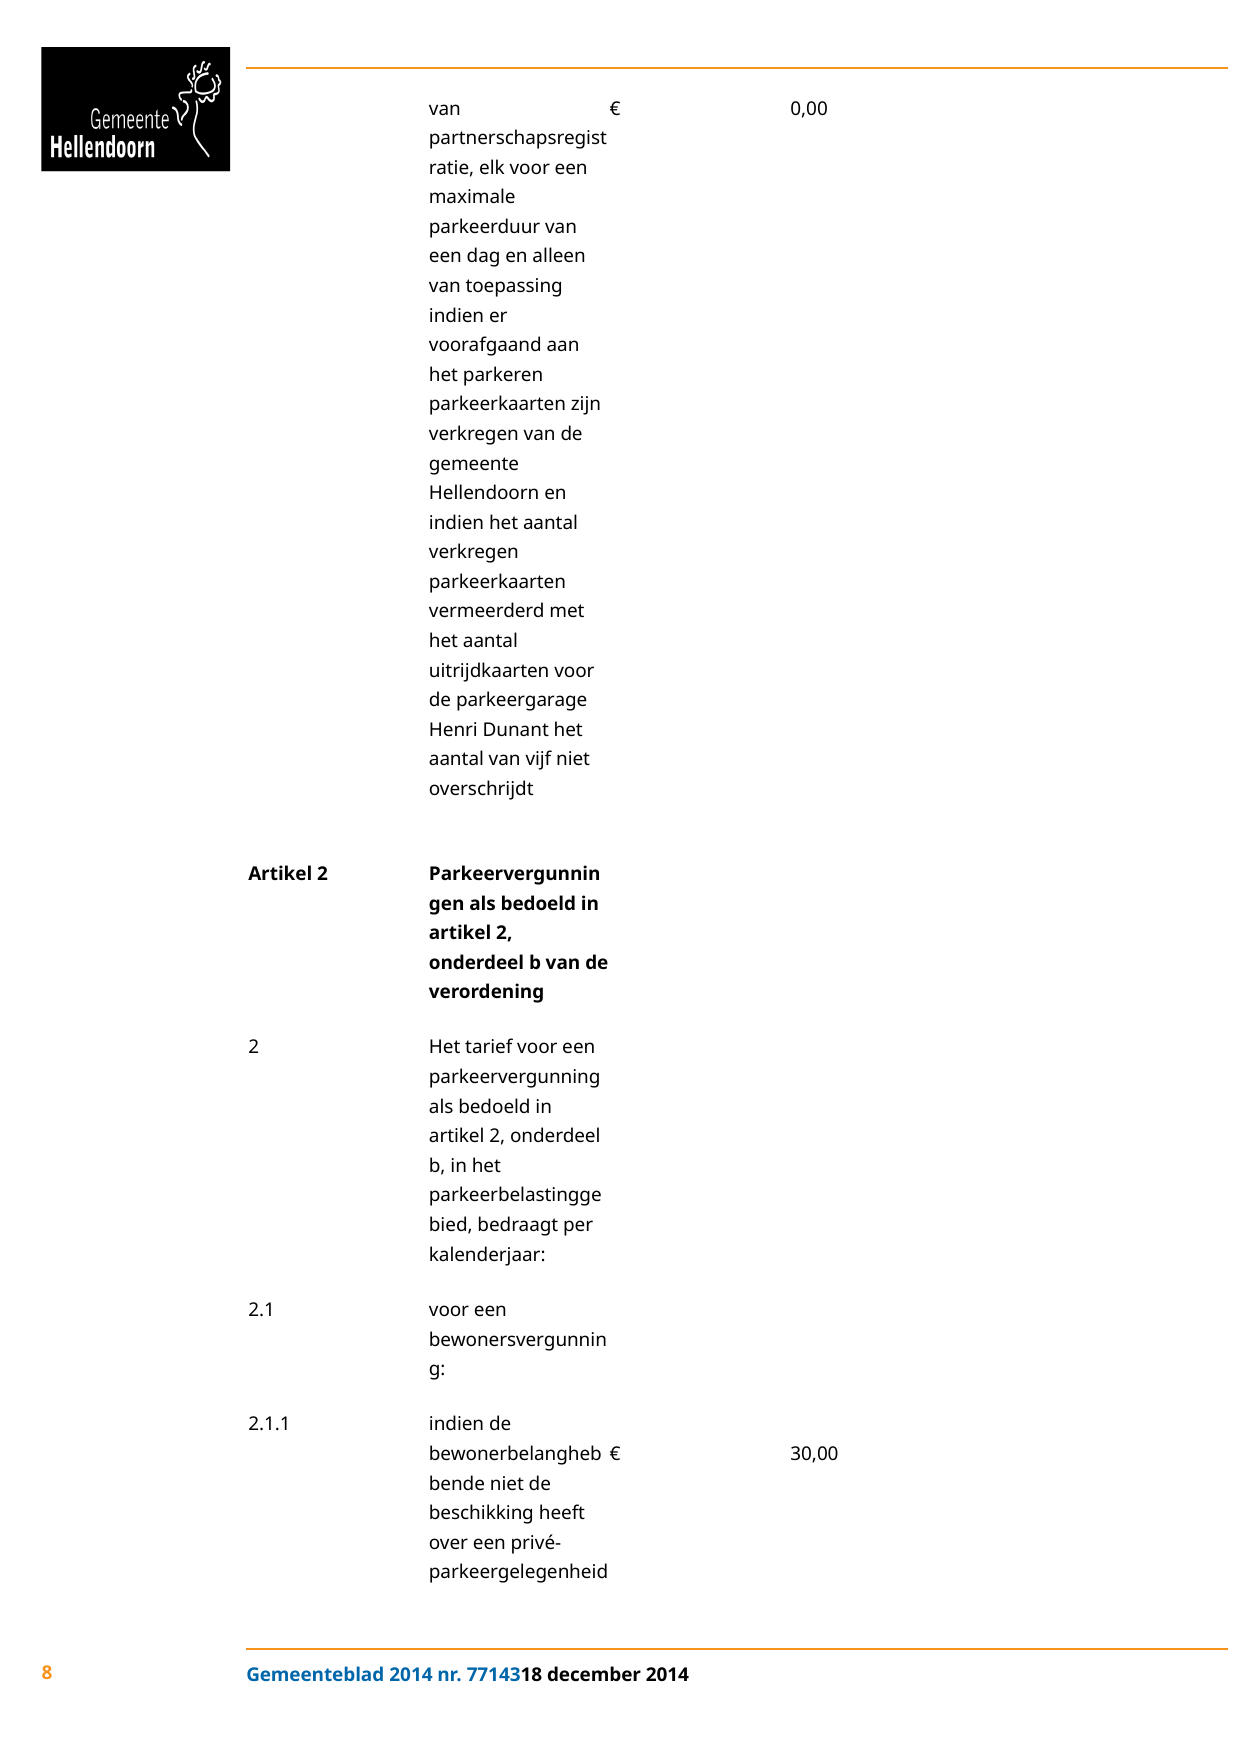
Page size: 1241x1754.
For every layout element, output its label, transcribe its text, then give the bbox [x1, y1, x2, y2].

table_cell [609, 1034, 790, 1296]
table_cell indien de bewonerbelanghebbende niet de beschikking heeft over een privé-parkeergelegenheid [429, 1411, 609, 1584]
table_cell [790, 1296, 971, 1411]
table_cell [609, 860, 790, 1034]
table_cell Artikel 2 [248, 860, 429, 1034]
table_cell [790, 1034, 971, 1296]
table_cell 2 [248, 1034, 429, 1296]
picture [41, 47, 231, 172]
table_cell [790, 860, 971, 1034]
table_cell voor een bewonersvergunning: [429, 1296, 609, 1411]
table_cell [248, 95, 429, 860]
table_cell € [609, 95, 790, 860]
table_cell 2.1.1 [248, 1411, 429, 1584]
table_cell 2.1 [248, 1296, 429, 1411]
table_cell Parkeervergunningen als bedoeld in artikel 2, onderdeel b van de verordening [429, 860, 609, 1034]
table_cell 30,00 [790, 1411, 971, 1584]
table_cell Het tarief voor een parkeervergunning als bedoeld in artikel 2, onderdeel b, in het parkeerbelastinggebied, bedraagt per kalenderjaar: [429, 1034, 609, 1296]
table_cell [609, 1296, 790, 1411]
table_cell € [609, 1411, 790, 1584]
table_cell van partnerschapsregistratie, elk voor een maximale parkeerduur van een dag en alleen van toepassing indien er voorafgaand aan het parkeren parkeerkaarten zijn verkregen van de gemeente Hellendoorn en indien het aantal verkregen parkeerkaarten vermeerderd met het aantal uitrijdkaarten voor de parkeergarage Henri Dunant het aantal van vijf niet overschrijdt [429, 95, 609, 860]
table_cell 0,00 [790, 95, 971, 860]
